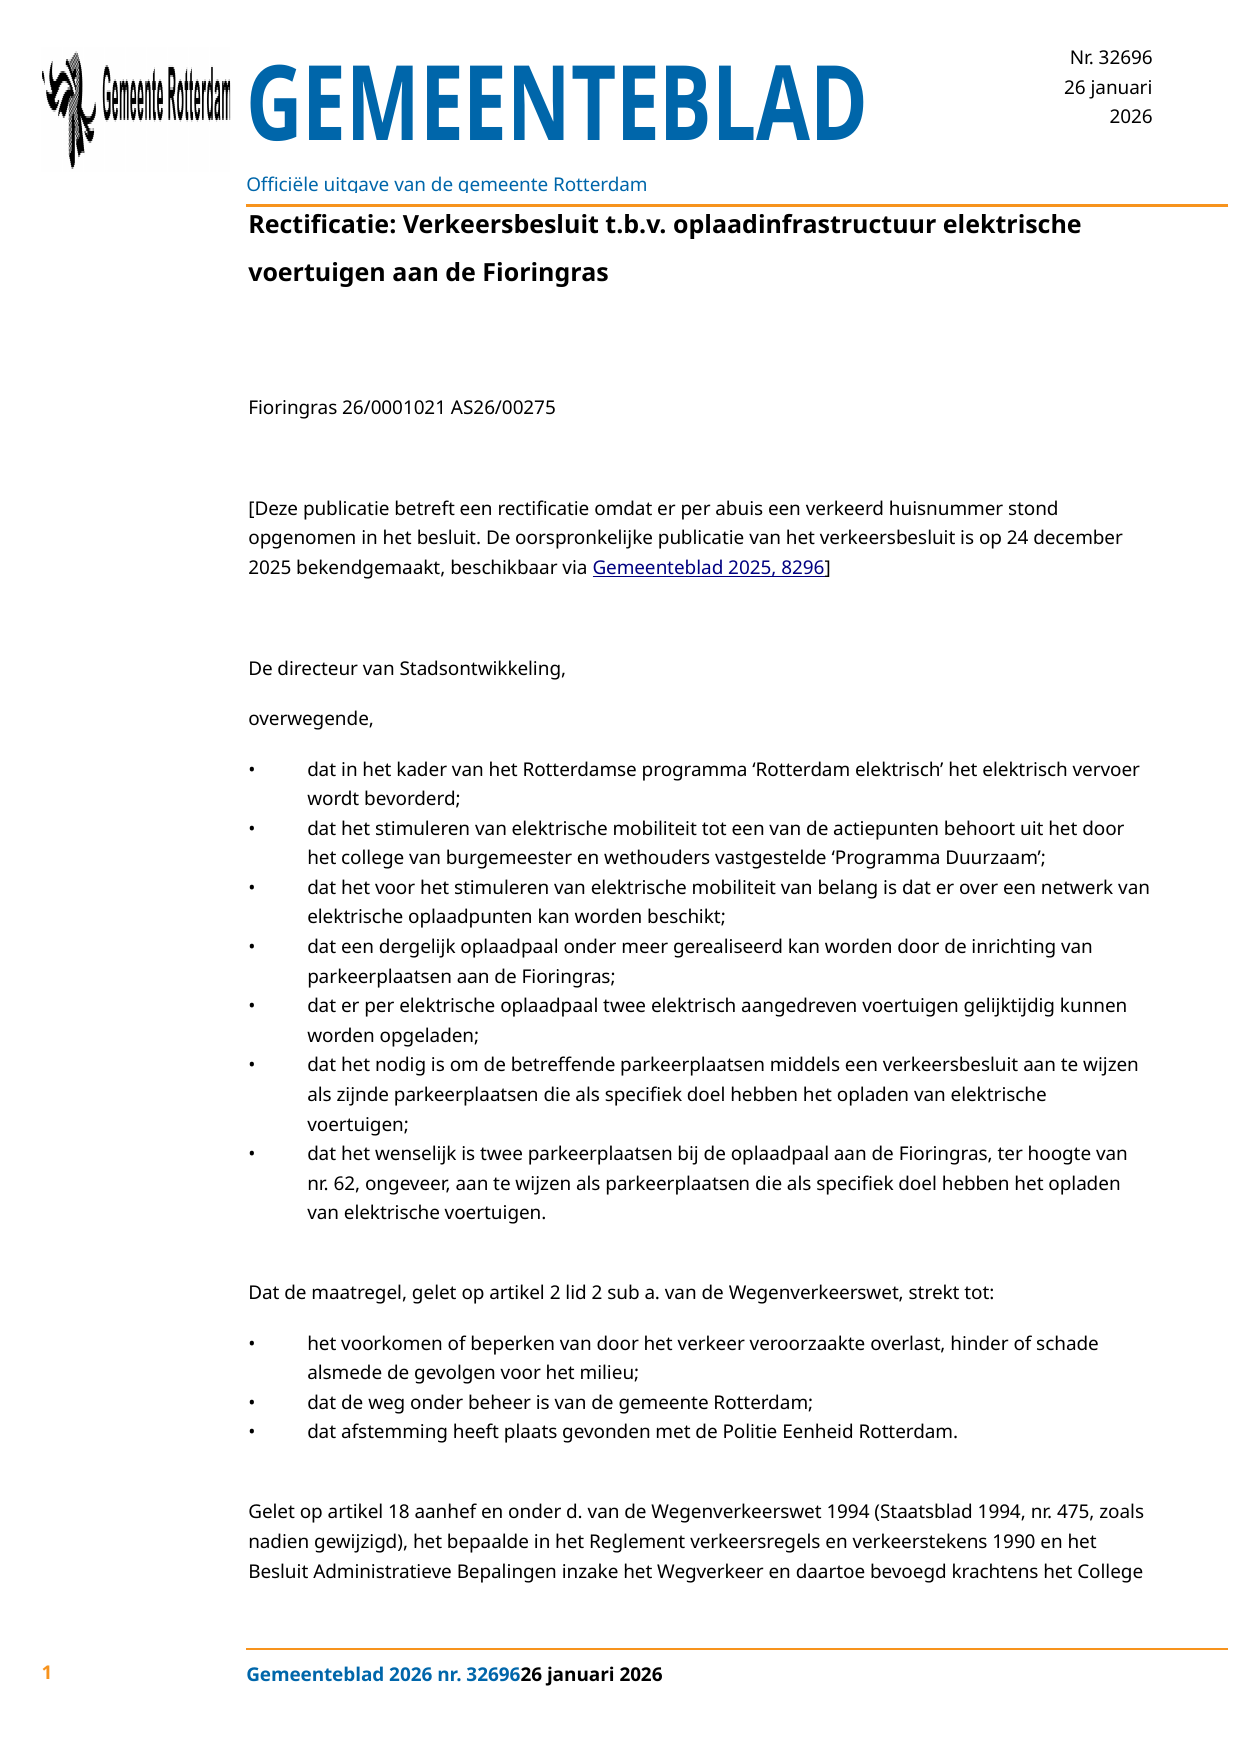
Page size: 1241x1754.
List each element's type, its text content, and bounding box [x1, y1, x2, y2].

list dat het stimuleren van elektrische mobiliteit tot een van de actiepunten behoort uit het door het college van burgemeester en wethouders vastgestelde ‘Programma Duurzaam’; [248, 815, 1152, 870]
list dat het voor het stimuleren van elektrische mobiliteit van belang is dat er over een netwerk van elektrische oplaadpunten kan worden beschikt; [248, 874, 1152, 929]
list dat de weg onder beheer is van de gemeente Rotterdam; [248, 1389, 1152, 1415]
text Rectificatie: Verkeersbesluit t.b.v. oplaadinfrastructuur elektrische voertuigen aan de Fioringras [248, 207, 1152, 288]
text Gelet op artikel 18 aanhef en onder d. van de Wegenverkeerswet 1994 (Staatsblad 1994, nr. 475, zoals nadien gewijzigd), het bepaalde in het Reglement verkeersregels en verkeerstekens 1990 en het Besluit Administratieve Bepalingen inzake het Wegverkeer en daartoe bevoegd krachtens het College [248, 1499, 1152, 1583]
list dat er per elektrische oplaadpaal twee elektrisch aangedreven voertuigen gelijktijdig kunnen worden opgeladen; [248, 992, 1152, 1048]
text Dat de maatregel, gelet op artikel 2 lid 2 sub a. van de Wegenverkeerswet, strekt tot: [248, 1279, 1152, 1305]
list dat afstemming heeft plaats gevonden met de Politie Eenheid Rotterdam. [248, 1419, 1152, 1444]
list dat het nodig is om de betreffende parkeerplaatsen middels een verkeersbesluit aan te wijzen als zijnde parkeerplaatsen die als specifiek doel hebben het opladen van elektrische voertuigen; [248, 1052, 1152, 1136]
list dat een dergelijk oplaadpaal onder meer gerealiseerd kan worden door de inrichting van parkeerplaatsen aan de Fioringras; [248, 933, 1152, 988]
text [Deze publicatie betreft een rectificatie omdat er per abuis een verkeerd huisnummer stond opgenomen in het besluit. De oorspronkelijke publicatie van het verkeersbesluit is op 24 december 2025 bekendgemaakt, beschikbaar via Gemeenteblad 2025, 8296] [248, 495, 1152, 580]
text Fioringras 26/0001021 AS26/00275 [248, 394, 1152, 420]
list dat het wenselijk is twee parkeerplaatsen bij de oplaadpaal aan de Fioringras, ter hoogte van nr. 62, ongeveer, aan te wijzen als parkeerplaatsen die als specifiek doel hebben het opladen van elektrische voertuigen. [248, 1140, 1152, 1225]
picture [41, 47, 231, 172]
list dat in het kader van het Rotterdamse programma ‘Rotterdam elektrisch’ het elektrisch vervoer wordt bevorderd; [248, 756, 1152, 811]
list het voorkomen of beperken van door het verkeer veroorzaakte overlast, hinder of schade alsmede de gevolgen voor het milieu; [248, 1330, 1152, 1385]
text overwegende, [248, 705, 1152, 731]
text De directeur van Stadsontwikkeling, [248, 655, 1152, 681]
